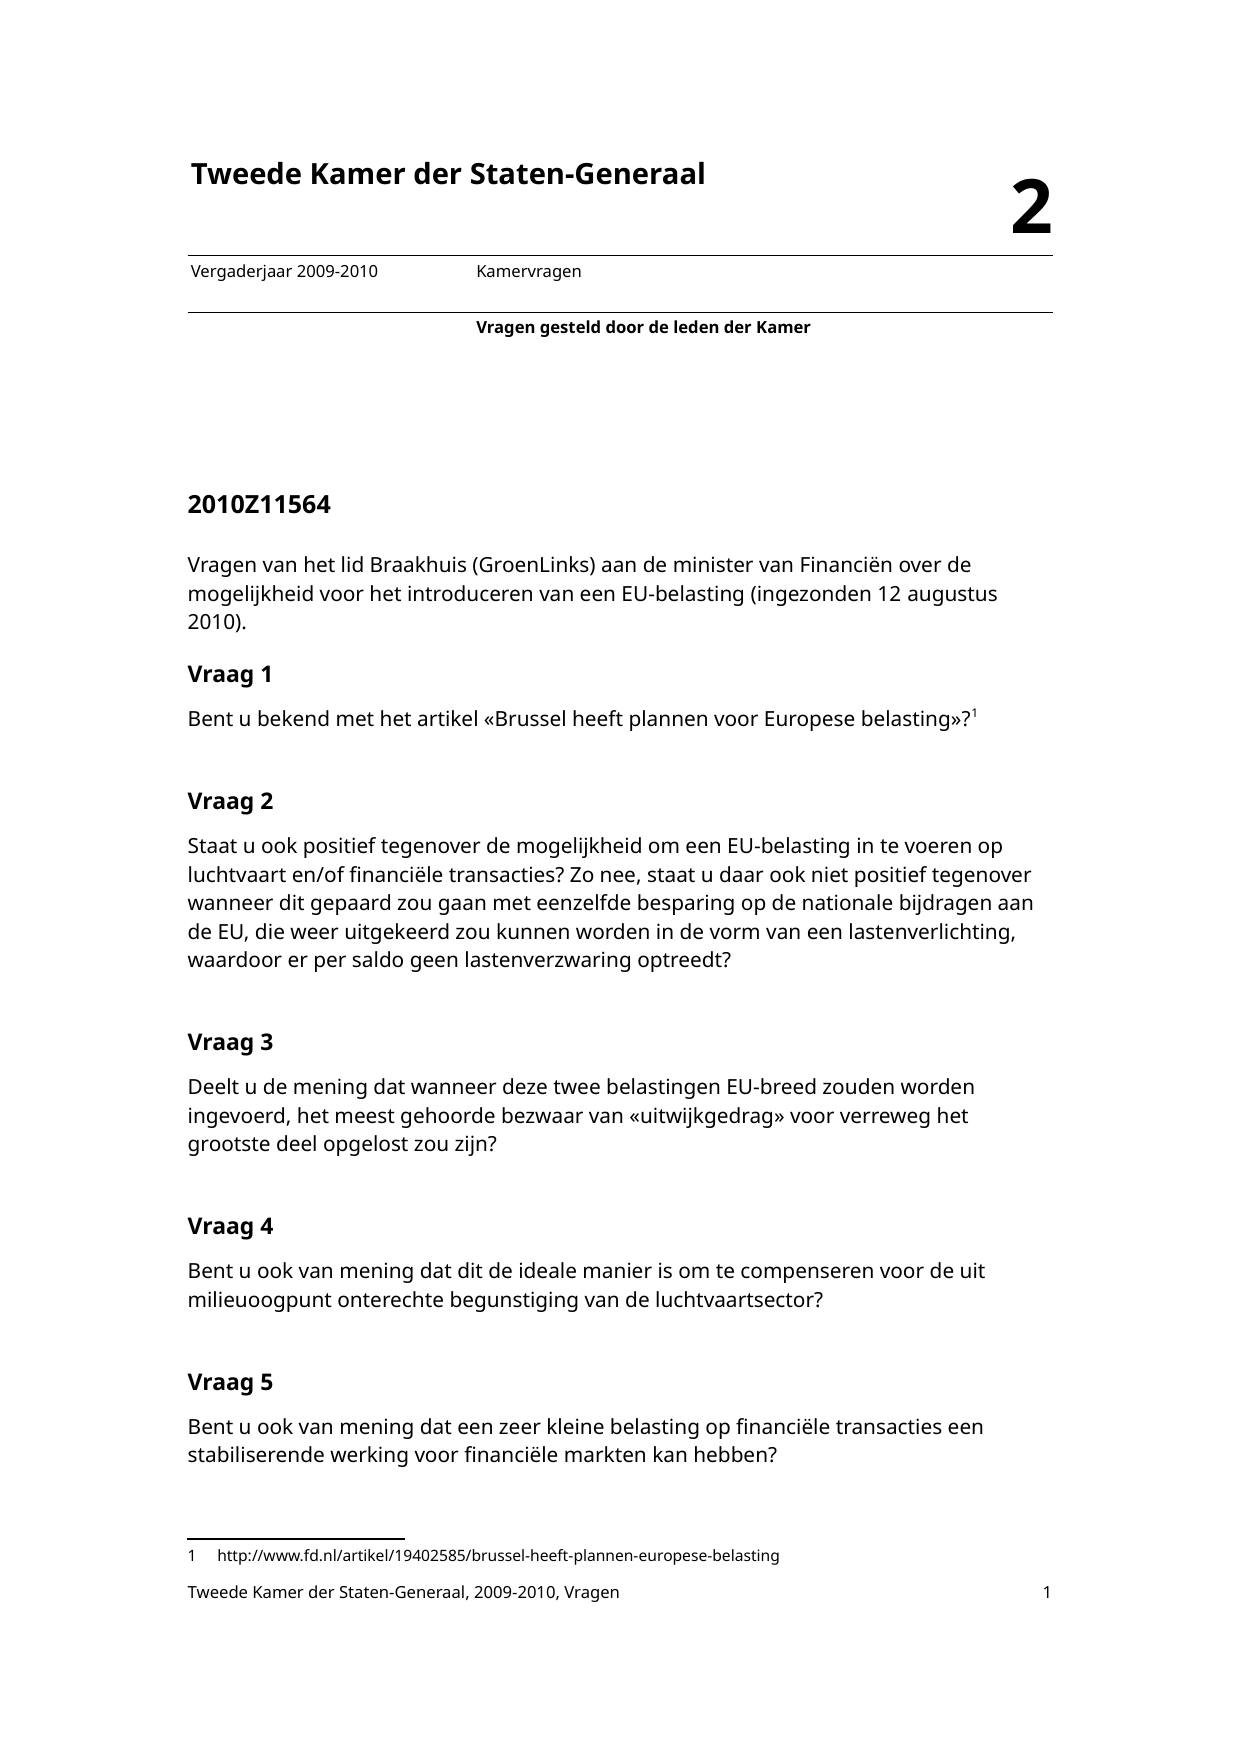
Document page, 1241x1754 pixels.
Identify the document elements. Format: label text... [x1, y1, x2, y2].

table_header Tweede Kamer der Staten-Generaal [188, 150, 879, 255]
text http://www.fd.nl/artikel/19402585/brussel-heeft-plannen-europese-belasting [187, 1538, 1053, 1566]
table_cell Vergaderjaar 2009-2010 [188, 256, 473, 312]
text Staat u ook positief tegenover de mogelijkheid om een EU-belasting in te voeren op luchtvaart en/of financiële transacties? Zo nee, staat u daar ook niet positief tegenover wanneer dit gepaard zou gaan met eenzelfde besparing op de nationale bijdragen aan de EU, die weer uitgekeerd zou kunnen worden in de vorm van een lastenverlichting, waardoor er per saldo geen lastenverzwaring optreedt? [187, 832, 1053, 974]
text Deelt u de mening dat wanneer deze twee belastingen EU-breed zouden worden ingevoerd, het meest gehoorde bezwaar van «uitwijkgedrag» voor verreweg het grootste deel opgelost zou zijn? [187, 1072, 1053, 1158]
subtitle Vraag 4 [187, 1210, 1053, 1242]
text Bent u ook van mening dat dit de ideale manier is om te compenseren voor de uit milieuoogpunt onterechte begunstiging van de luchtvaartsector? [187, 1257, 1053, 1313]
table_cell Vragen gesteld door de leden der Kamer [473, 313, 1053, 339]
table_cell Kamervragen [473, 256, 1053, 312]
table_header 2 [880, 150, 1053, 255]
text 2010Z11564 [187, 487, 1053, 521]
subtitle Vraag 2 [187, 785, 1053, 817]
text Bent u bekend met het artikel «Brussel heeft plannen voor Europese belasting»? [187, 704, 1053, 733]
subtitle Vraag 5 [187, 1366, 1053, 1397]
text Bent u ook van mening dat een zeer kleine belasting op financiële transacties een stabiliserende werking voor financiële markten kan hebben? [187, 1412, 1053, 1469]
table_cell [188, 313, 473, 339]
text Vragen van het lid Braakhuis (GroenLinks) aan de minister van Financiën over de mogelijkheid voor het introduceren van een EU-belasting (ingezonden 12 augustus 2010). [187, 550, 1053, 636]
subtitle Vraag 3 [187, 1026, 1053, 1057]
subtitle Vraag 1 [187, 658, 1053, 689]
